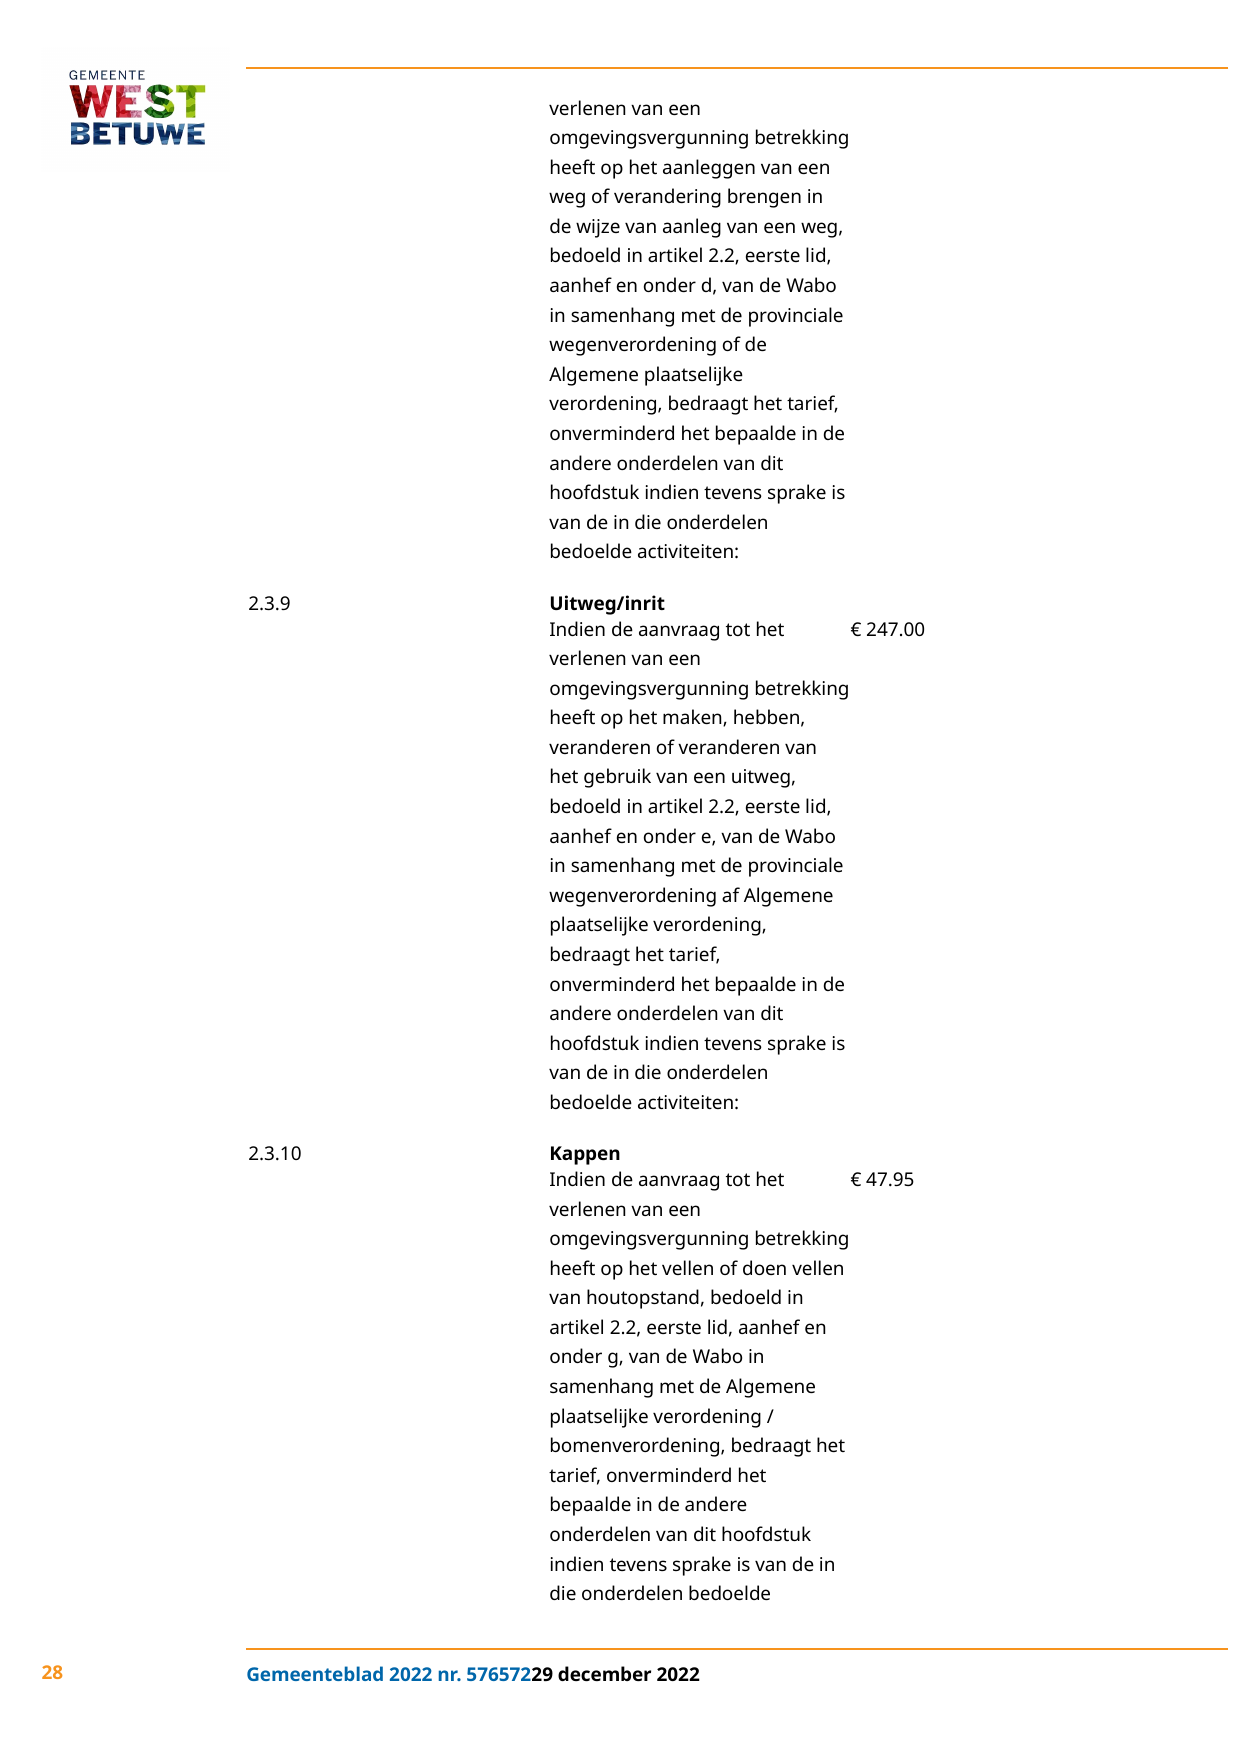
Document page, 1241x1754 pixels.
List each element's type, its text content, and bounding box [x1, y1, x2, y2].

table_cell € 47.95 [850, 1166, 1152, 1606]
table_cell [850, 564, 1152, 590]
table_cell [549, 564, 850, 590]
picture [41, 47, 231, 172]
table_cell [850, 590, 1152, 616]
table_cell 2.3.10 [248, 1141, 549, 1166]
table_cell [248, 95, 549, 564]
table_cell Kappen [549, 1141, 850, 1166]
table_cell [549, 1115, 850, 1141]
table_cell € 247.00 [850, 616, 1152, 1115]
table_cell [248, 564, 549, 590]
table_cell Uitweg/inrit [549, 590, 850, 616]
table_cell [850, 1115, 1152, 1141]
table_cell [248, 616, 549, 1115]
table_cell Indien de aanvraag tot het verlenen van een omgevingsvergunning betrekking heeft op het maken, hebben, veranderen of veranderen van het gebruik van een uitweg, bedoeld in artikel 2.2, eerste lid, aanhef en onder e, van de Wabo in samenhang met de provinciale wegenverordening af Algemene plaatselijke verordening, bedraagt het tarief, onverminderd het bepaalde in de andere onderdelen van dit hoofdstuk indien tevens sprake is van de in die onderdelen bedoelde activiteiten: [549, 616, 850, 1115]
table_cell [248, 1166, 549, 1606]
table_cell verlenen van een omgevingsvergunning betrekking heeft op het aanleggen van een weg of verandering brengen in de wijze van aanleg van een weg, bedoeld in artikel 2.2, eerste lid, aanhef en onder d, van de Wabo in samenhang met de provinciale wegenverordening of de Algemene plaatselijke verordening, bedraagt het tarief, onverminderd het bepaalde in de andere onderdelen van dit hoofdstuk indien tevens sprake is van de in die onderdelen bedoelde activiteiten: [549, 95, 850, 564]
table_cell Indien de aanvraag tot het verlenen van een omgevingsvergunning betrekking heeft op het vellen of doen vellen van houtopstand, bedoeld in artikel 2.2, eerste lid, aanhef en onder g, van de Wabo in samenhang met de Algemene plaatselijke verordening / bomenverordening, bedraagt het tarief, onverminderd het bepaalde in de andere onderdelen van dit hoofdstuk indien tevens sprake is van de in die onderdelen bedoelde [549, 1166, 850, 1606]
table_cell 2.3.9 [248, 590, 549, 616]
table_cell [248, 1115, 549, 1141]
table_cell [850, 1141, 1152, 1166]
table_cell [850, 95, 1152, 564]
